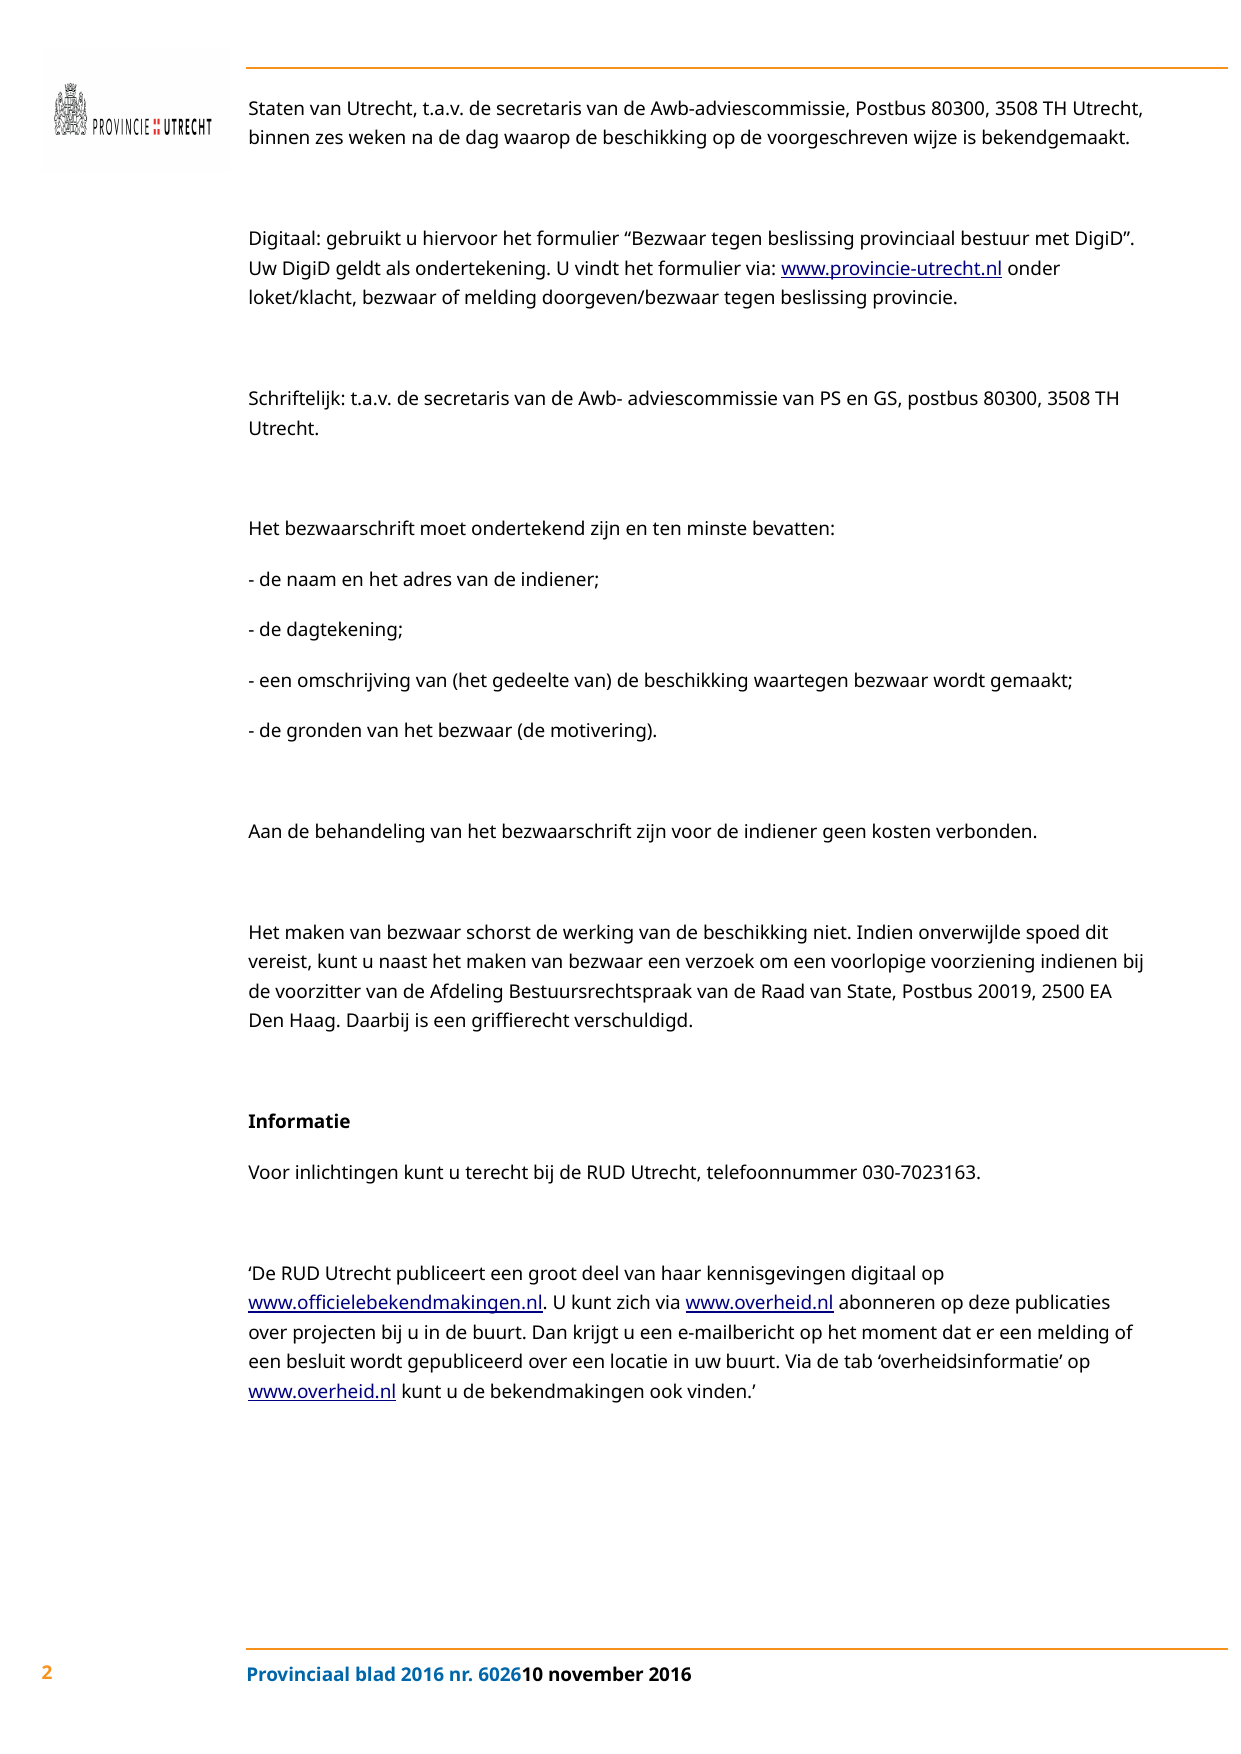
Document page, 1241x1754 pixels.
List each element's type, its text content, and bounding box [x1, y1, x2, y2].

text Informatie [248, 1108, 1152, 1134]
text Digitaal: gebruikt u hiervoor het formulier “Bezwaar tegen beslissing provinciaal bestuur met DigiD”. Uw DigiD geldt als ondertekening. U vindt het formulier via: www.provincie-utrecht.nl onder loket/klacht, bezwaar of melding doorgeven/bezwaar tegen beslissing provincie. [248, 225, 1152, 310]
text Het maken van bezwaar schorst de werking van de beschikking niet. Indien onverwijlde spoed dit vereist, kunt u naast het maken van bezwaar een verzoek om een voorlopige voorziening indienen bij de voorzitter van de Afdeling Bestuursrechtspraak van de Raad van State, Postbus 20019, 2500 EA Den Haag. Daarbij is een griffierecht verschuldigd. [248, 919, 1152, 1033]
text Schriftelijk: t.a.v. de secretaris van de Awb- adviescommissie van PS en GS, postbus 80300, 3508 TH Utrecht. [248, 385, 1152, 441]
picture [41, 47, 231, 172]
text Staten van Utrecht, t.a.v. de secretaris van de Awb-adviescommissie, Postbus 80300, 3508 TH Utrecht, binnen zes weken na de dag waarop de beschikking op de voorgeschreven wijze is bekendgemaakt. [248, 95, 1152, 150]
text - de naam en het adres van de indiener; [248, 566, 1152, 592]
text - een omschrijving van (het gedeelte van) de beschikking waartegen bezwaar wordt gemaakt; [248, 667, 1152, 693]
text - de gronden van het bezwaar (de motivering). [248, 717, 1152, 743]
text Voor inlichtingen kunt u terecht bij de RUD Utrecht, telefoonnummer 030-7023163. [248, 1159, 1152, 1185]
text Aan de behandeling van het bezwaarschrift zijn voor de indiener geen kosten verbonden. [248, 818, 1152, 844]
text ‘De RUD Utrecht publiceert een groot deel van haar kennisgevingen digitaal op www.officielebekendmakingen.nl. U kunt zich via www.overheid.nl abonneren op deze publicaties over projecten bij u in de buurt. Dan krijgt u een e-mailbericht op het moment dat er een melding of een besluit wordt gepubliceerd over een locatie in uw buurt. Via de tab ‘overheidsinformatie’ op www.overheid.nl kunt u de bekendmakingen ook vinden.’ [248, 1260, 1152, 1404]
text - de dagtekening; [248, 616, 1152, 642]
text Het bezwaarschrift moet ondertekend zijn en ten minste bevatten: [248, 516, 1152, 541]
